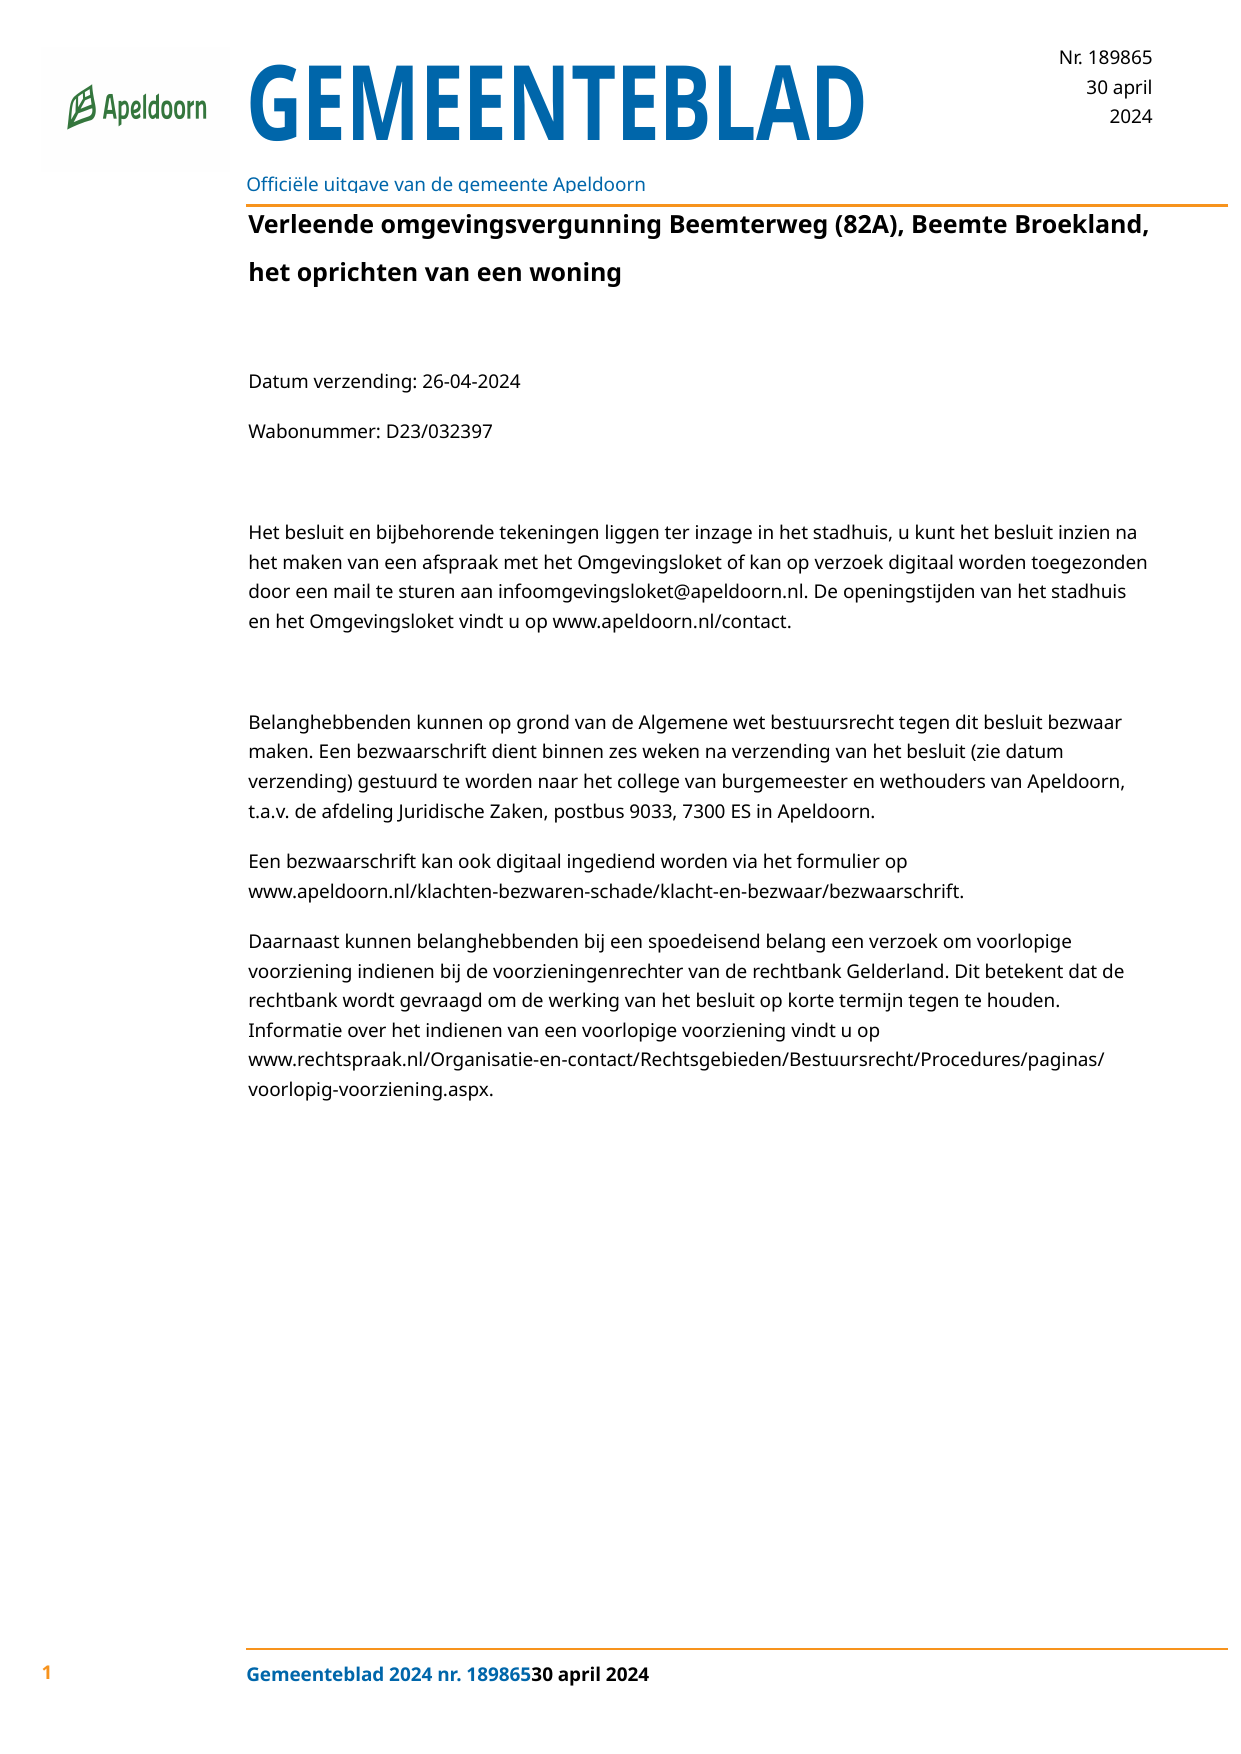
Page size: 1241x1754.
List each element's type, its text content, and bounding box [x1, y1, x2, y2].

picture [41, 47, 231, 172]
text Verleende omgevingsvergunning Beemterweg (82A), Beemte Broekland, het oprichten van een woning [248, 207, 1152, 288]
text Wabonummer: D23/032397 [248, 419, 1152, 444]
text Datum verzending: 26-04-2024 [248, 368, 1152, 394]
text Belanghebbenden kunnen op grond van de Algemene wet bestuursrecht tegen dit besluit bezwaar maken. Een bezwaarschrift dient binnen zes weken na verzending van het besluit (zie datum verzending) gestuurd te worden naar het college van burgemeester en wethouders van Apeldoorn, t.a.v. de afdeling Juridische Zaken, postbus 9033, 7300 ES in Apeldoorn. [248, 709, 1152, 824]
text Een bezwaarschrift kan ook digitaal ingediend worden via het formulier op www.apeldoorn.nl/klachten-bezwaren-schade/klacht-en-bezwaar/bezwaarschrift. [248, 848, 1152, 904]
text Het besluit en bijbehorende tekeningen liggen ter inzage in het stadhuis, u kunt het besluit inzien na het maken van een afspraak met het Omgevingsloket of kan op verzoek digitaal worden toegezonden door een mail te sturen aan infoomgevingsloket@apeldoorn.nl. De openingstijden van het stadhuis en het Omgevingsloket vindt u op www.apeldoorn.nl/contact. [248, 519, 1152, 634]
text Daarnaast kunnen belanghebbenden bij een spoedeisend belang een verzoek om voorlopige voorziening indienen bij de voorzieningenrechter van de rechtbank Gelderland. Dit betekent dat de rechtbank wordt gevraagd om de werking van het besluit op korte termijn tegen te houden. Informatie over het indienen van een voorlopige voorziening vindt u op www.rechtspraak.nl/Organisatie-en-contact/Rechtsgebieden/Bestuursrecht/Procedures/paginas/voorlopig-voorziening.aspx. [248, 928, 1152, 1102]
